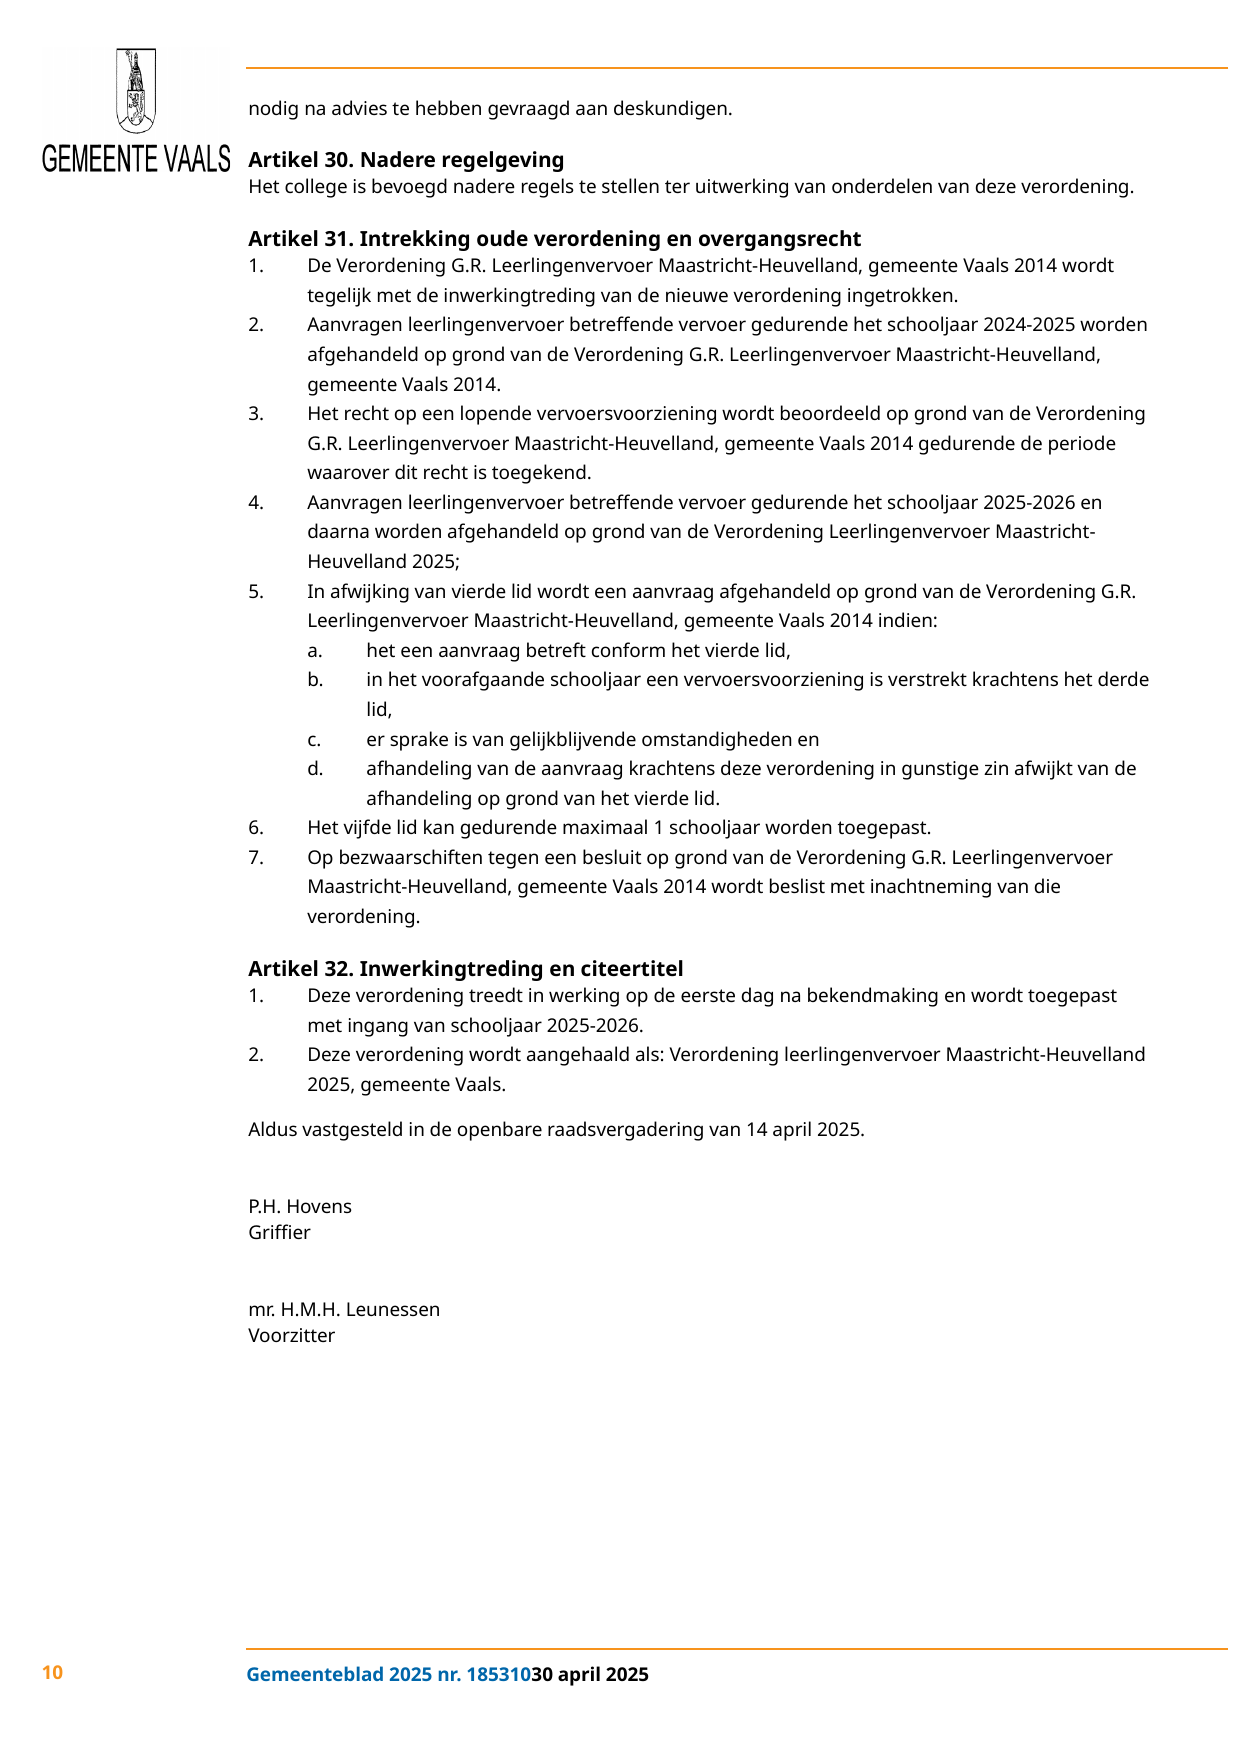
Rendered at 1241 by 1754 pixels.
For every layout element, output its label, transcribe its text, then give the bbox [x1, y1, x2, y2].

list het een aanvraag betreft conform het vierde lid, [307, 637, 1152, 663]
text Artikel 30. Nadere regelgeving [248, 145, 1152, 174]
text mr. H.M.H. Leunessen [248, 1297, 1152, 1322]
text Artikel 31. Intrekking oude verordening en overgangsrecht [248, 224, 1152, 252]
list De Verordening G.R. Leerlingenvervoer Maastricht-Heuvelland, gemeente Vaals 2014 wordt tegelijk met de inwerkingtreding van de nieuwe verordening ingetrokken. [248, 252, 1152, 308]
text P.H. Hovens [248, 1194, 1152, 1219]
list afhandeling van de aanvraag krachtens deze verordening in gunstige zin afwijkt van de afhandeling op grond van het vierde lid. [307, 755, 1152, 811]
text Griffier [248, 1219, 1152, 1245]
list Op bezwaarschiften tegen een besluit op grond van de Verordening G.R. Leerlingenvervoer Maastricht-Heuvelland, gemeente Vaals 2014 wordt beslist met inachtneming van die verordening. [248, 844, 1152, 929]
picture [41, 47, 231, 172]
text Aldus vastgesteld in de openbare raadsvergadering van 14 april 2025. [248, 1117, 1152, 1142]
list Aanvragen leerlingenvervoer betreffende vervoer gedurende het schooljaar 2024-2025 worden afgehandeld op grond van de Verordening G.R. Leerlingenvervoer Maastricht-Heuvelland, gemeente Vaals 2014. [248, 312, 1152, 397]
text Artikel 32. Inwerkingtreding en citeertitel [248, 954, 1152, 982]
text Het college is bevoegd nadere regels te stellen ter uitwerking van onderdelen van deze verordening. [248, 174, 1152, 199]
list Deze verordening treedt in werking op de eerste dag na bekendmaking en wordt toegepast met ingang van schooljaar 2025-2026. [248, 982, 1152, 1037]
text nodig na advies te hebben gevraagd aan deskundigen. [248, 95, 1152, 121]
list Het vijfde lid kan gedurende maximaal 1 schooljaar worden toegepast. [248, 814, 1152, 840]
list er sprake is van gelijkblijvende omstandigheden en [307, 726, 1152, 752]
list in het voorafgaande schooljaar een vervoersvoorziening is verstrekt krachtens het derde lid, [307, 667, 1152, 722]
list Aanvragen leerlingenvervoer betreffende vervoer gedurende het schooljaar 2025-2026 en daarna worden afgehandeld op grond van de Verordening Leerlingenvervoer Maastricht-Heuvelland 2025; [248, 489, 1152, 574]
list Het recht op een lopende vervoersvoorziening wordt beoordeeld op grond van de Verordening G.R. Leerlingenvervoer Maastricht-Heuvelland, gemeente Vaals 2014 gedurende de periode waarover dit recht is toegekend. [248, 400, 1152, 485]
text Voorzitter [248, 1322, 1152, 1348]
list In afwijking van vierde lid wordt een aanvraag afgehandeld op grond van de Verordening G.R. Leerlingenvervoer Maastricht-Heuvelland, gemeente Vaals 2014 indien: [248, 578, 1152, 633]
list Deze verordening wordt aangehaald als: Verordening leerlingenvervoer Maastricht-Heuvelland 2025, gemeente Vaals. [248, 1041, 1152, 1097]
